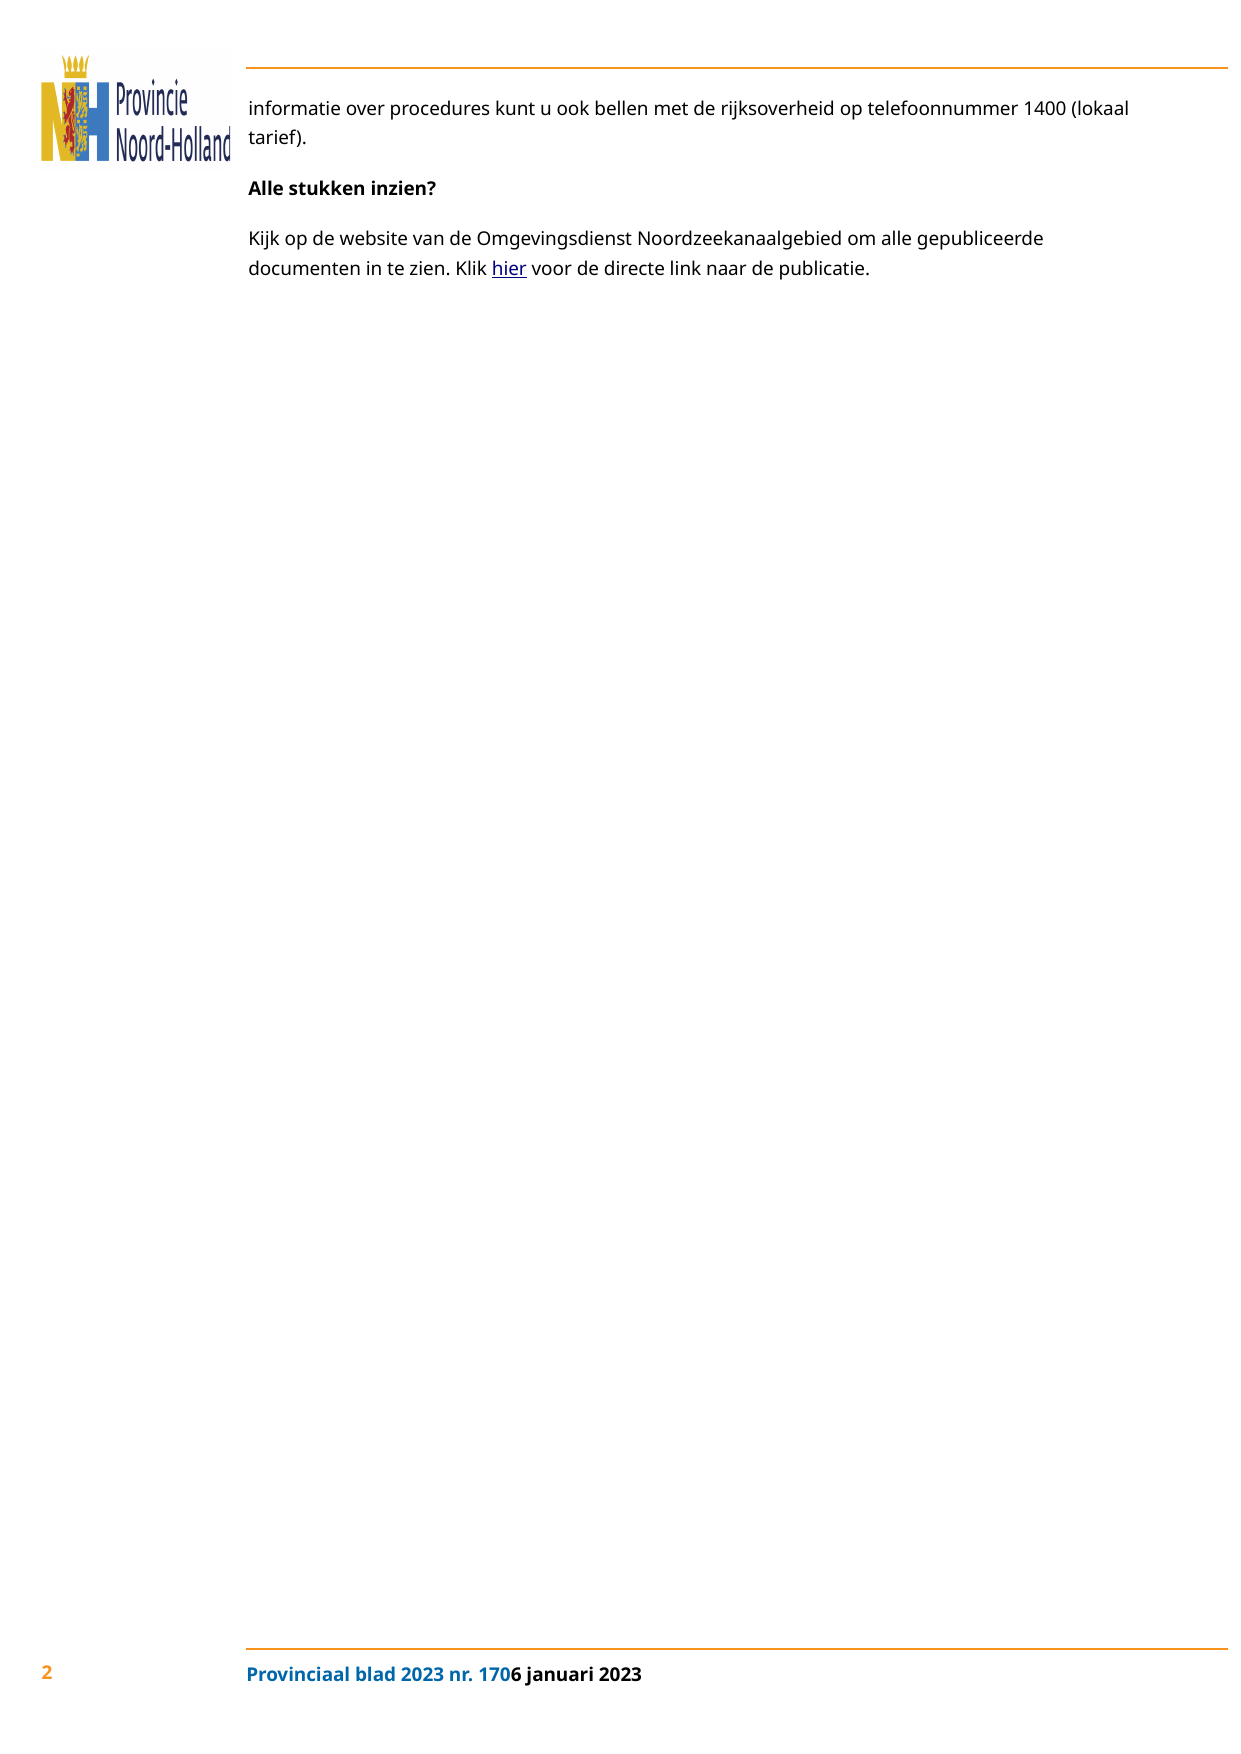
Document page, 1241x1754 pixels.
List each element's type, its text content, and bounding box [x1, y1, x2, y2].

text Kijk op de website van de Omgevingsdienst Noordzeekanaalgebied om alle gepubliceerde documenten in te zien. Klik hier voor de directe link naar de publicatie. [248, 225, 1152, 281]
text Alle stukken inzien? [248, 175, 1152, 201]
text informatie over procedures kunt u ook bellen met de rijksoverheid op telefoonnummer 1400 (lokaal tarief). [248, 95, 1152, 150]
picture [41, 47, 231, 172]
